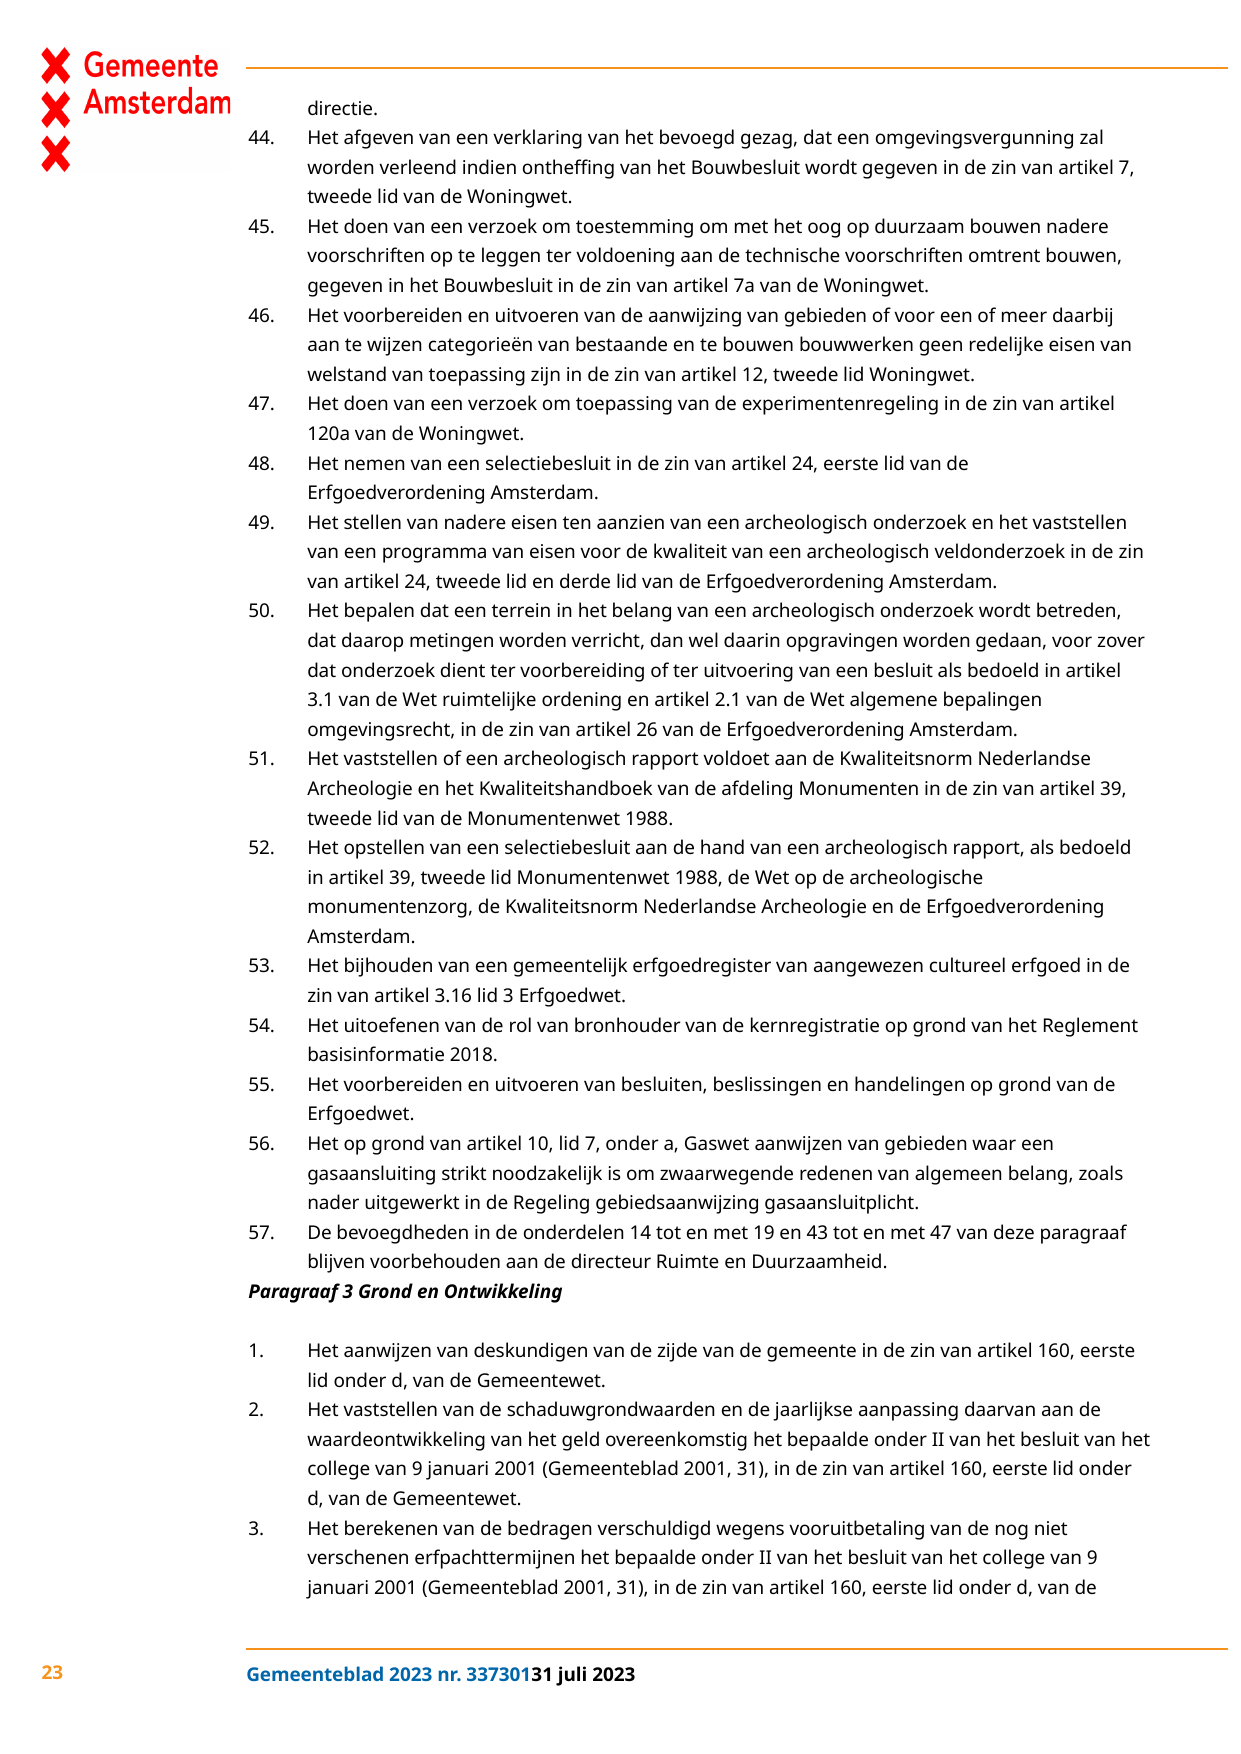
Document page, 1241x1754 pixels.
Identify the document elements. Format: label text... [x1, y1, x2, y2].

picture [41, 47, 231, 172]
list Het berekenen van de bedragen verschuldigd wegens vooruitbetaling van de nog niet verschenen erfpachttermijnen het bepaalde onder II van het besluit van het college van 9 januari 2001 (Gemeenteblad 2001, 31), in de zin van artikel 160, eerste lid onder d, van de [248, 1515, 1152, 1600]
list Het uitoefenen van de rol van bronhouder van de kernregistratie op grond van het Reglement basisinformatie 2018. [248, 1012, 1152, 1067]
list Het bijhouden van een gemeentelijk erfgoedregister van aangewezen cultureel erfgoed in de zin van artikel 3.16 lid 3 Erfgoedwet. [248, 953, 1152, 1008]
list Het bepalen dat een terrein in het belang van een archeologisch onderzoek wordt betreden, dat daarop metingen worden verricht, dan wel daarin opgravingen worden gedaan, voor zover dat onderzoek dient ter voorbereiding of ter uitvoering van een besluit als bedoeld in artikel 3.1 van de Wet ruimtelijke ordening en artikel 2.1 van de Wet algemene bepalingen omgevingsrecht, in de zin van artikel 26 van de Erfgoedverordening Amsterdam. [248, 598, 1152, 742]
text Paragraaf 3 Grond en Ontwikkeling [248, 1278, 1152, 1304]
list Het doen van een verzoek om toepassing van de experimentenregeling in de zin van artikel 120a van de Woningwet. [248, 391, 1152, 446]
list Het opstellen van een selectiebesluit aan de hand van een archeologisch rapport, als bedoeld in artikel 39, tweede lid Monumentenwet 1988, de Wet op de archeologische monumentenzorg, de Kwaliteitsnorm Nederlandse Archeologie en de Erfgoedverordening Amsterdam. [248, 834, 1152, 949]
list Het voorbereiden en uitvoeren van besluiten, beslissingen en handelingen op grond van de Erfgoedwet. [248, 1071, 1152, 1126]
list Het doen van een verzoek om toestemming om met het oog op duurzaam bouwen nadere voorschriften op te leggen ter voldoening aan de technische voorschriften omtrent bouwen, gegeven in het Bouwbesluit in de zin van artikel 7a van de Woningwet. [248, 213, 1152, 298]
list Het aanwijzen van deskundigen van de zijde van de gemeente in de zin van artikel 160, eerste lid onder d, van de Gemeentewet. [248, 1337, 1152, 1393]
list Het nemen van een selectiebesluit in de zin van artikel 24, eerste lid van de Erfgoedverordening Amsterdam. [248, 450, 1152, 505]
list De bevoegdheden in de onderdelen 14 tot en met 19 en 43 tot en met 47 van deze paragraaf blijven voorbehouden aan de directeur Ruimte en Duurzaamheid. [248, 1219, 1152, 1274]
list Het vaststellen of een archeologisch rapport voldoet aan de Kwaliteitsnorm Nederlandse Archeologie en het Kwaliteitshandboek van de afdeling Monumenten in de zin van artikel 39, tweede lid van de Monumentenwet 1988. [248, 746, 1152, 831]
list Het op grond van artikel 10, lid 7, onder a, Gaswet aanwijzen van gebieden waar een gasaansluiting strikt noodzakelijk is om zwaarwegende redenen van algemeen belang, zoals nader uitgewerkt in de Regeling gebiedsaanwijzing gasaansluitplicht. [248, 1130, 1152, 1215]
list Het afgeven van een verklaring van het bevoegd gezag, dat een omgevingsvergunning zal worden verleend indien ontheffing van het Bouwbesluit wordt gegeven in de zin van artikel 7, tweede lid van de Woningwet. [248, 124, 1152, 209]
list Het vaststellen van de schaduwgrondwaarden en de jaarlijkse aanpassing daarvan aan de waardeontwikkeling van het geld overeenkomstig het bepaalde onder II van het besluit van het college van 9 januari 2001 (Gemeenteblad 2001, 31), in de zin van artikel 160, eerste lid onder d, van de Gemeentewet. [248, 1396, 1152, 1511]
list Het voorbereiden en uitvoeren van de aanwijzing van gebieden of voor een of meer daarbij aan te wijzen categorieën van bestaande en te bouwen bouwwerken geen redelijke eisen van welstand van toepassing zijn in de zin van artikel 12, tweede lid Woningwet. [248, 302, 1152, 387]
list directie. [248, 95, 1152, 121]
list Het stellen van nadere eisen ten aanzien van een archeologisch onderzoek en het vaststellen van een programma van eisen voor de kwaliteit van een archeologisch veldonderzoek in de zin van artikel 24, tweede lid en derde lid van de Erfgoedverordening Amsterdam. [248, 509, 1152, 594]
